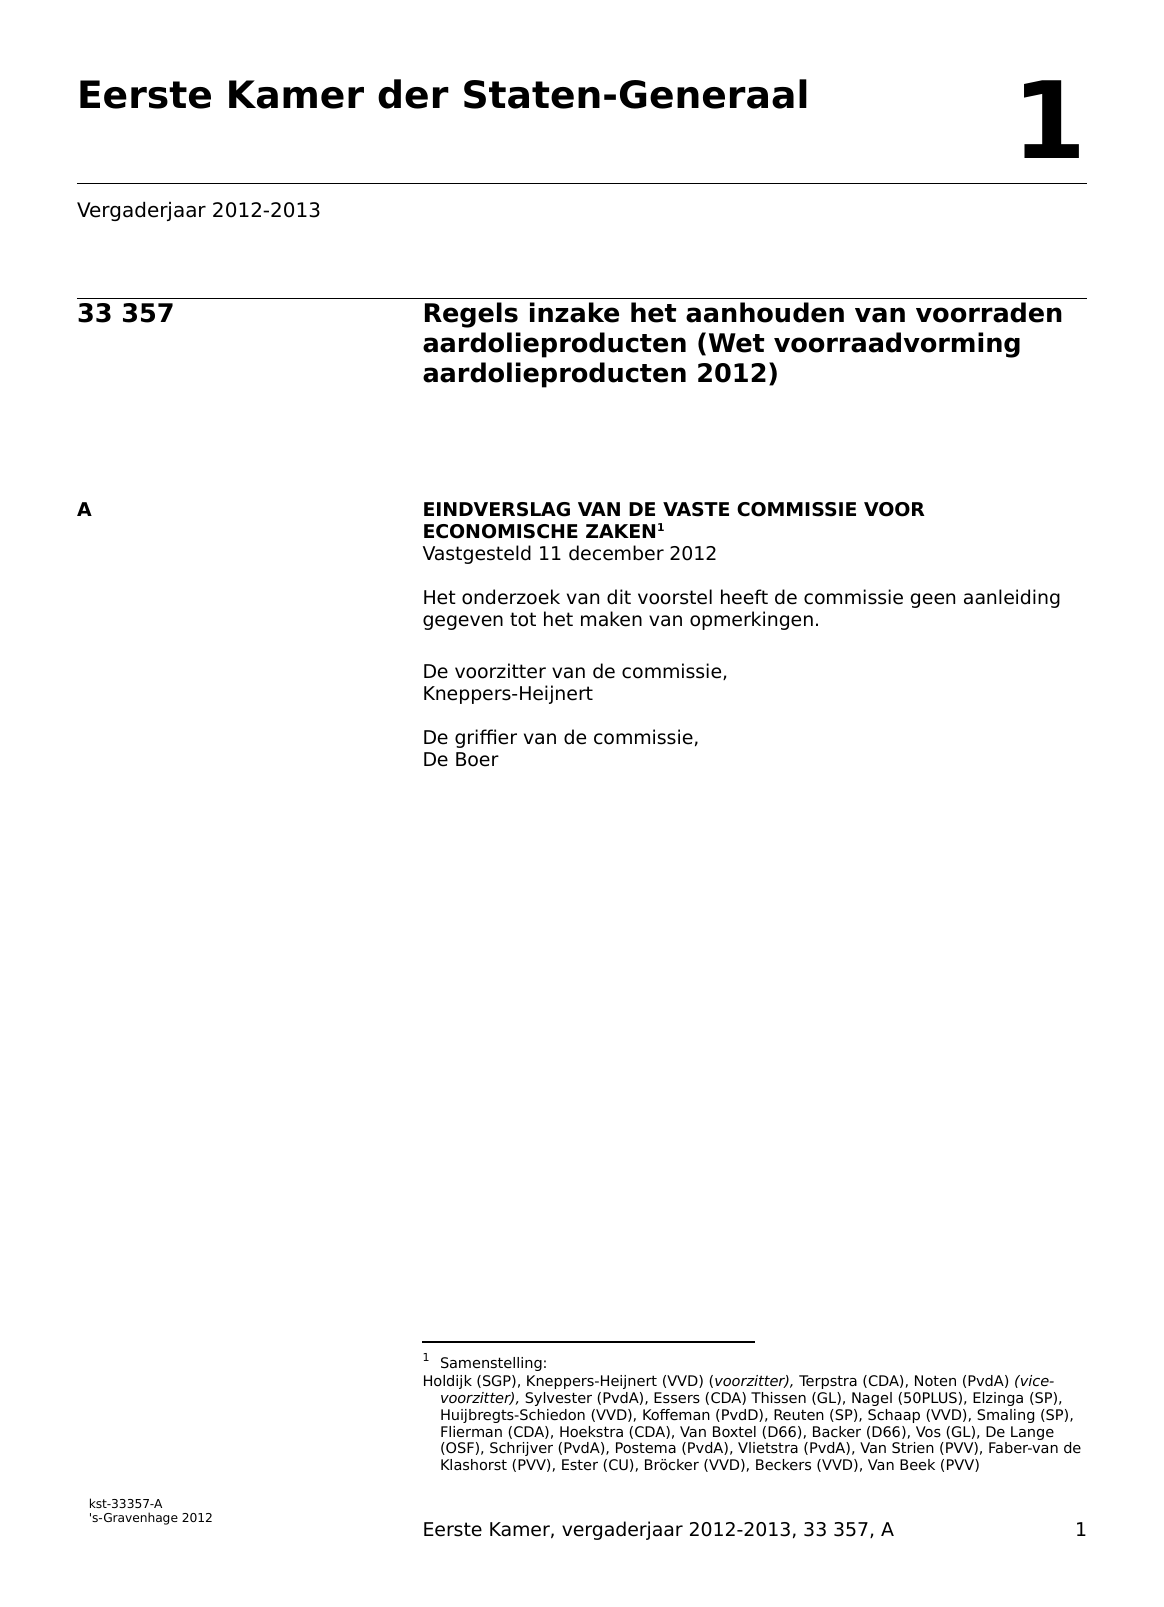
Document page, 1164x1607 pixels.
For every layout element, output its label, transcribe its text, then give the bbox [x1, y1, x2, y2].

table_header Eerste Kamer der Staten-Generaal [77, 59, 886, 183]
subtitle 33 357 Regels inzake het aanhouden van voorraden aardolieproducten (Wet voorraadvorming aardolieproducten 2012) [77, 299, 1087, 388]
table_header 1 [886, 59, 1087, 183]
text De griffier van de commissie, De Boer [422, 727, 1087, 771]
table_cell Vergaderjaar 2012-2013 [77, 184, 1087, 298]
text De voorzitter van de commissie, Kneppers-Heijnert [422, 661, 1087, 705]
text Holdijk (SGP), Kneppers-Heijnert (VVD) (voorzitter), Terpstra (CDA), Noten (PvdA) (vice-voorzitter), Sylvester (PvdA), Essers (CDA) Thissen (GL), Nagel (50PLUS), Elzinga (SP), Huijbregts-Schiedon (VVD), Koffeman (PvdD), Reuten (SP), Schaap (VVD), Smaling (SP), Flierman (CDA), Hoekstra (CDA), Van Boxtel (D66), Backer (D66), Vos (GL), De Lange (OSF), Schrijver (PvdA), Postema (PvdA), Vlietstra (PvdA), Van Strien (PVV), Faber-van de Klashorst (PVV), Ester (CU), Bröcker (VVD), Beckers (VVD), Van Beek (PVV) [422, 1373, 1087, 1474]
text Het onderzoek van dit voorstel heeft de commissie geen aanleiding gegeven tot het maken van opmerkingen. [422, 587, 1087, 631]
text 's-Gravenhage 2012 [88, 1511, 323, 1525]
text Samenstelling: [422, 1351, 1087, 1373]
text kst-33357-A [88, 1497, 323, 1511]
text Vastgesteld 11 december 2012 [422, 543, 1087, 565]
subtitle A EINDVERSLAG VAN DE VASTE COMMISSIE VOOR ECONOMISCHE ZAKEN [77, 499, 1087, 543]
